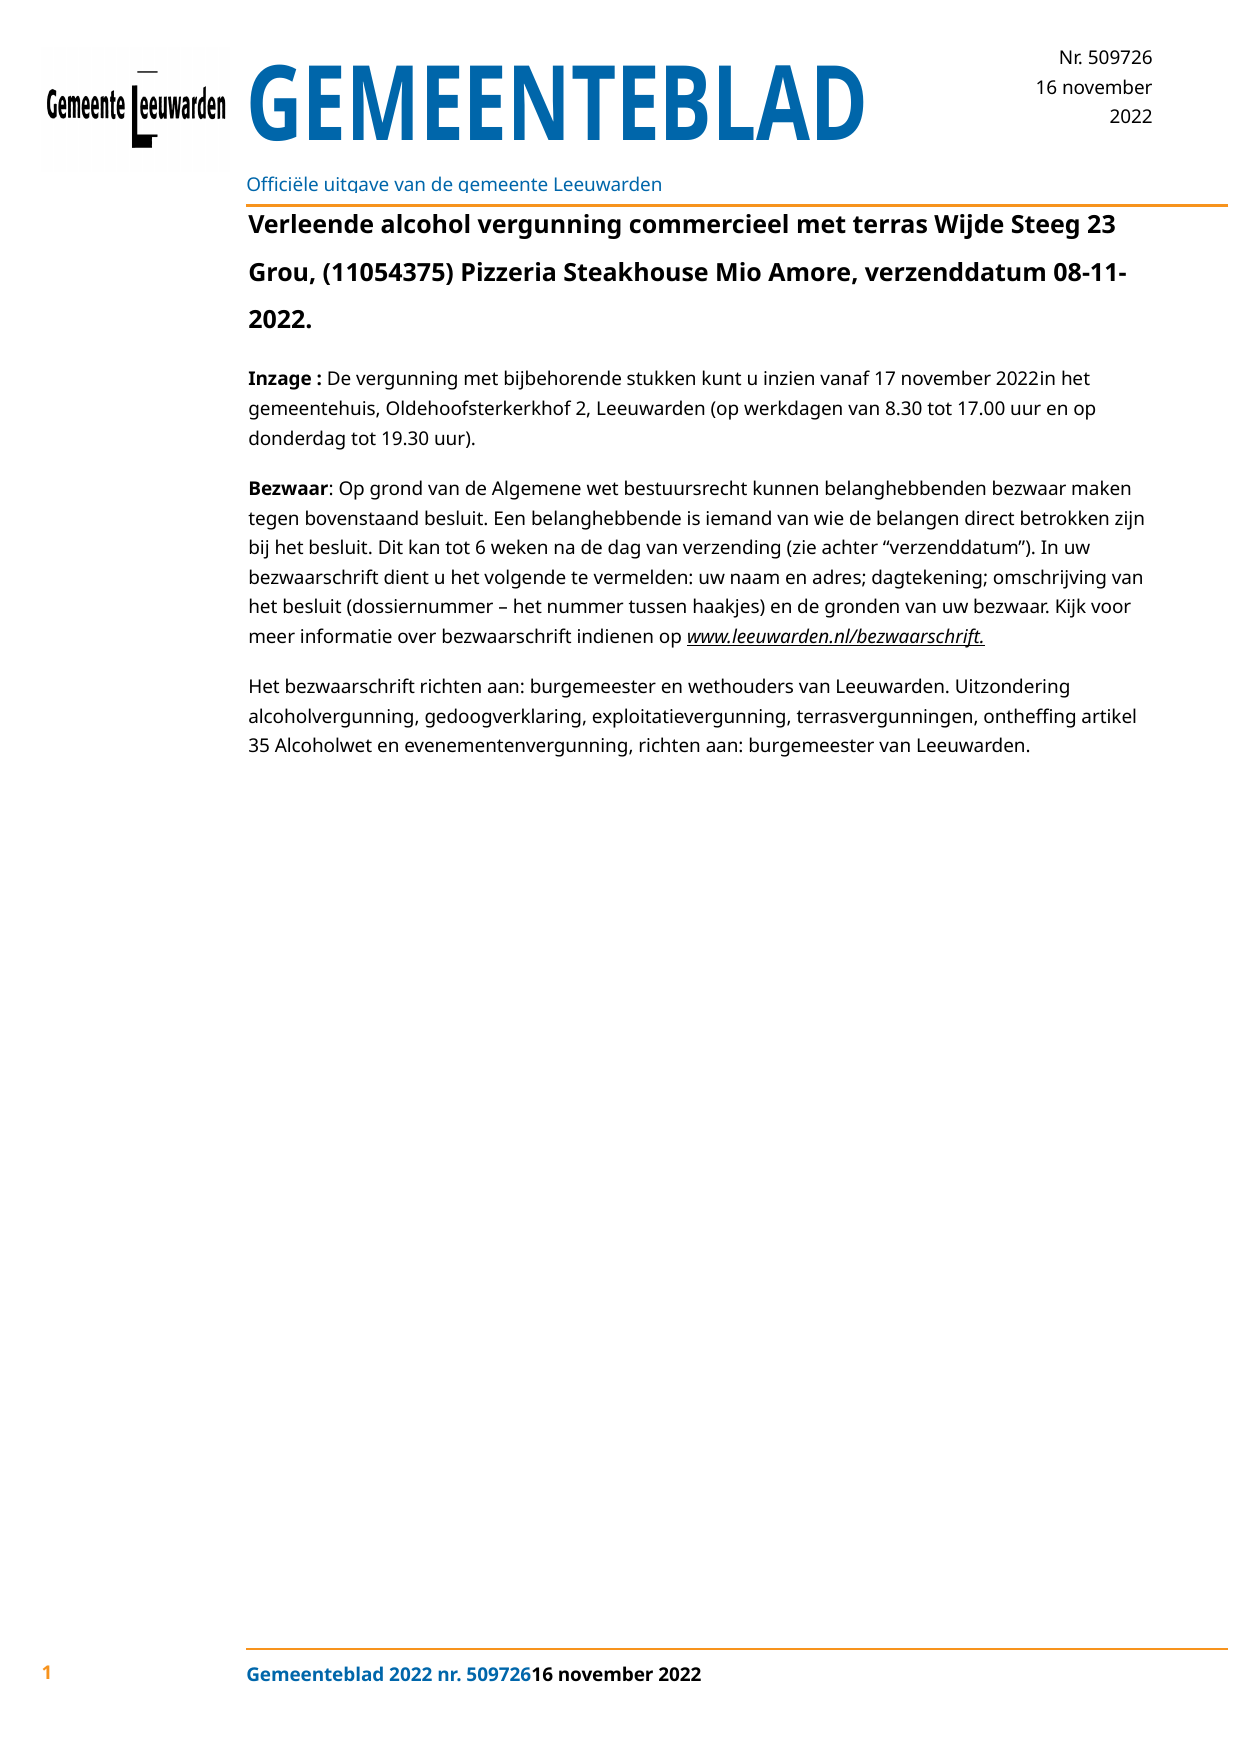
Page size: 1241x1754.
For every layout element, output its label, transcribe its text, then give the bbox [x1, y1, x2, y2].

picture [41, 47, 231, 172]
text Het bezwaarschrift richten aan: burgemeester en wethouders van Leeuwarden. Uitzondering alcoholvergunning, gedoogverklaring, exploitatievergunning, terrasvergunningen, ontheffing artikel 35 Alcoholwet en evenementenvergunning, richten aan: burgemeester van Leeuwarden. [248, 673, 1152, 758]
text Bezwaar: Op grond van de Algemene wet bestuursrecht kunnen belanghebbenden bezwaar maken tegen bovenstaand besluit. Een belanghebbende is iemand van wie de belangen direct betrokken zijn bij het besluit. Dit kan tot 6 weken na de dag van verzending (zie achter “verzenddatum”). In uw bezwaarschrift dient u het volgende te vermelden: uw naam en adres; dagtekening; omschrijving van het besluit (dossiernummer – het nummer tussen haakjes) en de gronden van uw bezwaar. Kijk voor meer informatie over bezwaarschrift indienen op www.leeuwarden.nl/bezwaarschrift. [248, 475, 1152, 649]
text Verleende alcohol vergunning commercieel met terras Wijde Steeg 23 Grou, (11054375) Pizzeria Steakhouse Mio Amore, verzenddatum 08-11-2022. [248, 207, 1152, 336]
text Inzage : De vergunning met bijbehorende stukken kunt u inzien vanaf 17 november 2022in het gemeentehuis, Oldehoofsterkerkhof 2, Leeuwarden (op werkdagen van 8.30 tot 17.00 uur en op donderdag tot 19.30 uur). [248, 366, 1152, 450]
